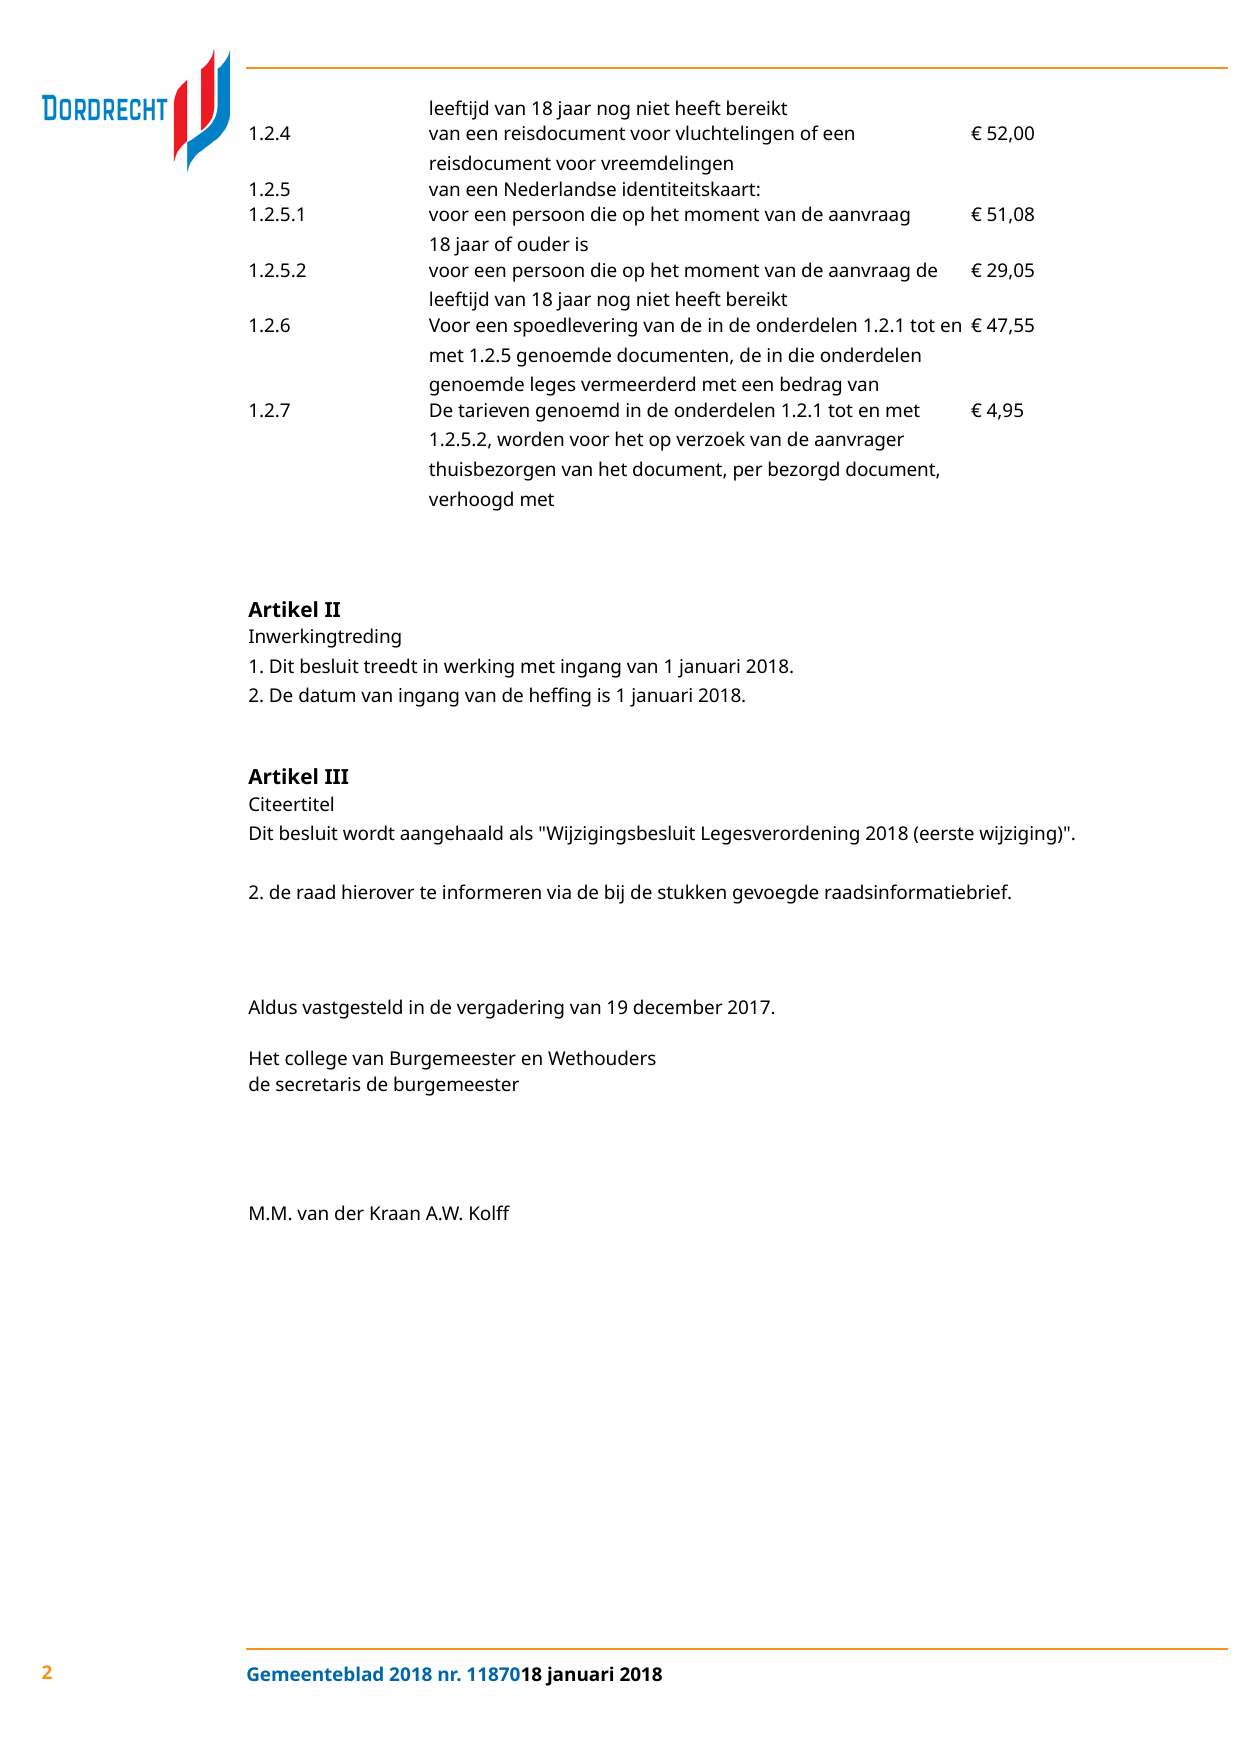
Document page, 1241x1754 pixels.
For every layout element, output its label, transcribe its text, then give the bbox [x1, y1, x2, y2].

table_cell [971, 176, 1152, 202]
table_cell De tarieven genoemd in de onderdelen 1.2.1 tot en met 1.2.5.2, worden voor het op verzoek van de aanvrager thuisbezorgen van het document, per bezorgd document, verhoogd met [429, 397, 971, 512]
text Het college van Burgemeester en Wethouders [248, 1046, 1152, 1071]
table_cell 1.2.6 [248, 312, 429, 397]
text Artikel II [248, 595, 1152, 623]
table_cell 1.2.5.2 [248, 257, 429, 312]
text M.M. van der Kraan A.W. Kolff [248, 1200, 1152, 1226]
text de secretaris de burgemeester [248, 1071, 1152, 1097]
text 1. Dit besluit treedt in werking met ingang van 1 januari 2018. [248, 653, 1152, 678]
table_cell € 52,00 [971, 121, 1152, 176]
text Aldus vastgesteld in de vergadering van 19 december 2017. [248, 994, 1152, 1020]
table_cell € 47,55 [971, 312, 1152, 397]
text Dit besluit wordt aangehaald als "Wijzigingsbesluit Legesverordening 2018 (eerste wijziging)". [248, 820, 1152, 846]
table_cell van een reisdocument voor vluchtelingen of een reisdocument voor vreemdelingen [429, 121, 971, 176]
text Artikel III [248, 762, 1152, 791]
text Inwerkingtreding [248, 623, 1152, 649]
table_cell [971, 95, 1152, 121]
table_cell 1.2.5.1 [248, 202, 429, 257]
table_cell [248, 95, 429, 121]
table_cell leeftijd van 18 jaar nog niet heeft bereikt [429, 95, 971, 121]
text 2. De datum van ingang van de heffing is 1 januari 2018. [248, 682, 1152, 708]
table_cell 1.2.4 [248, 121, 429, 176]
text 2. de raad hierover te informeren via de bij de stukken gevoegde raadsinformatiebrief. [248, 879, 1152, 905]
table_cell 1.2.5 [248, 176, 429, 202]
table_cell voor een persoon die op het moment van de aanvraag 18 jaar of ouder is [429, 202, 971, 257]
picture [41, 47, 231, 172]
table_cell Voor een spoedlevering van de in de onderdelen 1.2.1 tot en met 1.2.5 genoemde documenten, de in die onderdelen genoemde leges vermeerderd met een bedrag van [429, 312, 971, 397]
table_cell € 51,08 [971, 202, 1152, 257]
table_cell € 4,95 [971, 397, 1152, 512]
table_cell € 29,05 [971, 257, 1152, 312]
text Citeertitel [248, 791, 1152, 817]
table_cell voor een persoon die op het moment van de aanvraag de leeftijd van 18 jaar nog niet heeft bereikt [429, 257, 971, 312]
table_cell 1.2.7 [248, 397, 429, 512]
table_cell van een Nederlandse identiteitskaart: [429, 176, 971, 202]
